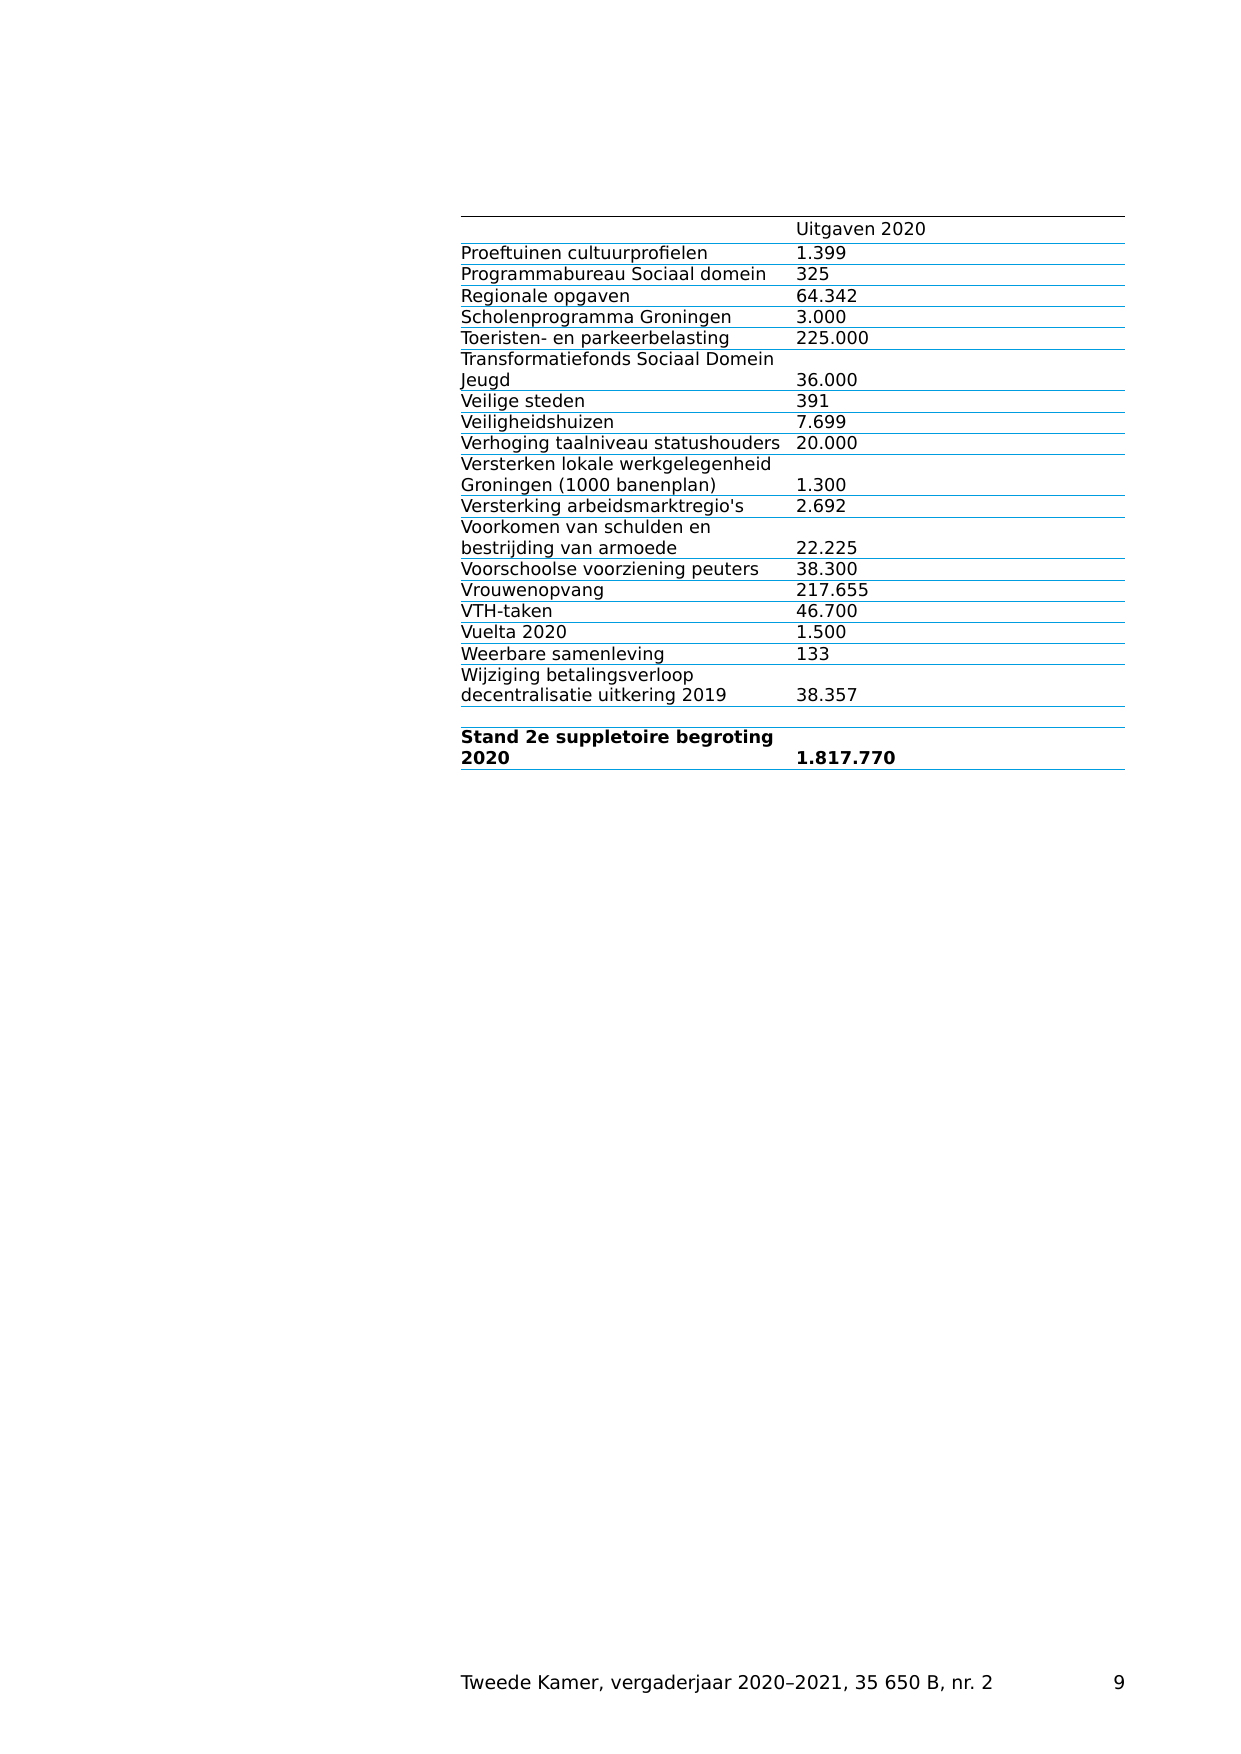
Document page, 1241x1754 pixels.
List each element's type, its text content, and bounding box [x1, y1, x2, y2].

table_cell 225.000 [793, 328, 1125, 348]
table_cell Versterken lokale werkgelegenheid Groningen (1000 banenplan) [461, 455, 793, 495]
table_cell Versterking arbeidsmarktregio's [461, 496, 793, 517]
table_cell 1.817.770 [793, 728, 1125, 769]
table_cell Voorkomen van schulden en bestrijding van armoede [461, 518, 793, 558]
table_cell 20.000 [793, 434, 1125, 454]
table_cell Transformatiefonds Sociaal Domein Jeugd [461, 350, 793, 390]
table_cell 325 [793, 265, 1125, 285]
table_cell 217.655 [793, 581, 1125, 601]
table_cell 1.500 [793, 623, 1125, 643]
table_cell Verhoging taalniveau statushouders [461, 434, 793, 454]
table_cell Toeristen- en parkeerbelasting [461, 328, 793, 348]
table_cell Uitgaven 2020 [793, 217, 1125, 243]
table_cell [793, 707, 1125, 727]
table_cell 38.300 [793, 559, 1125, 579]
table_cell Regionale opgaven [461, 286, 793, 306]
table_cell Scholenprogramma Groningen [461, 307, 793, 327]
table_cell 391 [793, 391, 1125, 411]
table_cell Programmabureau Sociaal domein [461, 265, 793, 285]
table_cell [461, 707, 793, 727]
table_cell Proeftuinen cultuurprofielen [461, 244, 793, 264]
table_cell 36.000 [793, 350, 1125, 390]
table_cell Veilige steden [461, 391, 793, 411]
table_cell Wijziging betalingsverloop decentralisatie uitkering 2019 [461, 665, 793, 706]
table_cell Voorschoolse voorziening peuters [461, 559, 793, 579]
table_cell Vuelta 2020 [461, 623, 793, 643]
table_cell VTH-taken [461, 602, 793, 622]
table_cell 7.699 [793, 413, 1125, 432]
table_cell Stand 2e suppletoire begroting 2020 [461, 728, 793, 769]
table_cell Vrouwenopvang [461, 581, 793, 601]
table_cell 1.399 [793, 244, 1125, 264]
table_cell 133 [793, 644, 1125, 664]
table_cell 46.700 [793, 602, 1125, 622]
table_cell 64.342 [793, 286, 1125, 306]
table_cell 38.357 [793, 665, 1125, 706]
table_header Tabel 4 Overzicht decentralisatie-uitkeringen (Bedragen x € 1.000) [461, 191, 1125, 216]
table_cell [461, 217, 793, 243]
table_cell 22.225 [793, 518, 1125, 558]
table_cell 2.692 [793, 496, 1125, 517]
table_cell Weerbare samenleving [461, 644, 793, 664]
table_cell 3.000 [793, 307, 1125, 327]
table_cell Veiligheidshuizen [461, 413, 793, 432]
table_cell 1.300 [793, 455, 1125, 495]
